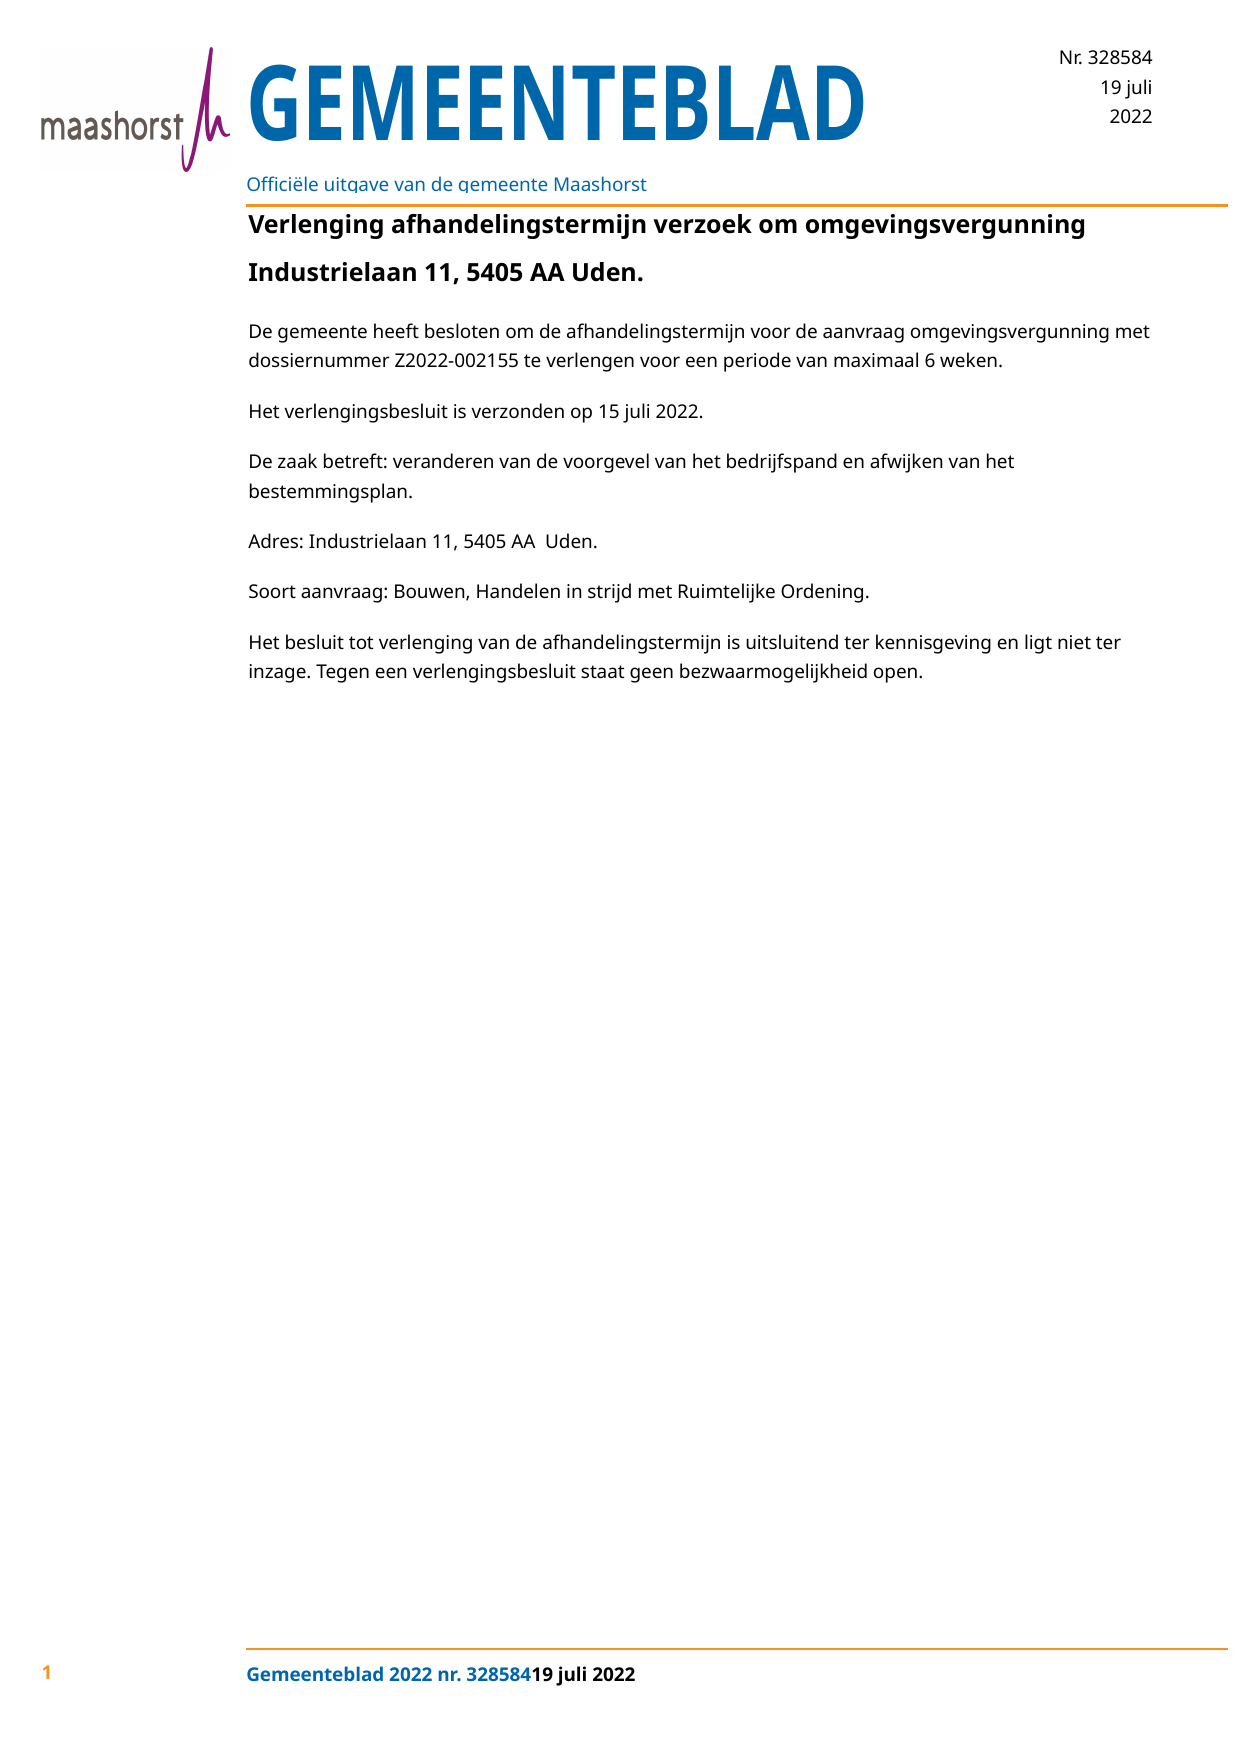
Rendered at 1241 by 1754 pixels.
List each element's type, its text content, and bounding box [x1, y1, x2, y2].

text Het verlengingsbesluit is verzonden op 15 juli 2022. [248, 398, 1152, 424]
text Verlenging afhandelingstermijn verzoek om omgevingsvergunning Industrielaan 11, 5405 AA Uden. [248, 207, 1152, 288]
text De zaak betreft: veranderen van de voorgevel van het bedrijfspand en afwijken van het bestemmingsplan. [248, 448, 1152, 504]
text Soort aanvraag: Bouwen, Handelen in strijd met Ruimtelijke Ordening. [248, 579, 1152, 604]
picture [41, 47, 231, 172]
text Adres: Industrielaan 11, 5405 AA Uden. [248, 528, 1152, 554]
text Het besluit tot verlenging van de afhandelingstermijn is uitsluitend ter kennisgeving en ligt niet ter inzage. Tegen een verlengingsbesluit staat geen bezwaarmogelijkheid open. [248, 629, 1152, 684]
text De gemeente heeft besloten om de afhandelingstermijn voor de aanvraag omgevingsvergunning met dossiernummer Z2022-002155 te verlengen voor een periode van maximaal 6 weken. [248, 318, 1152, 373]
